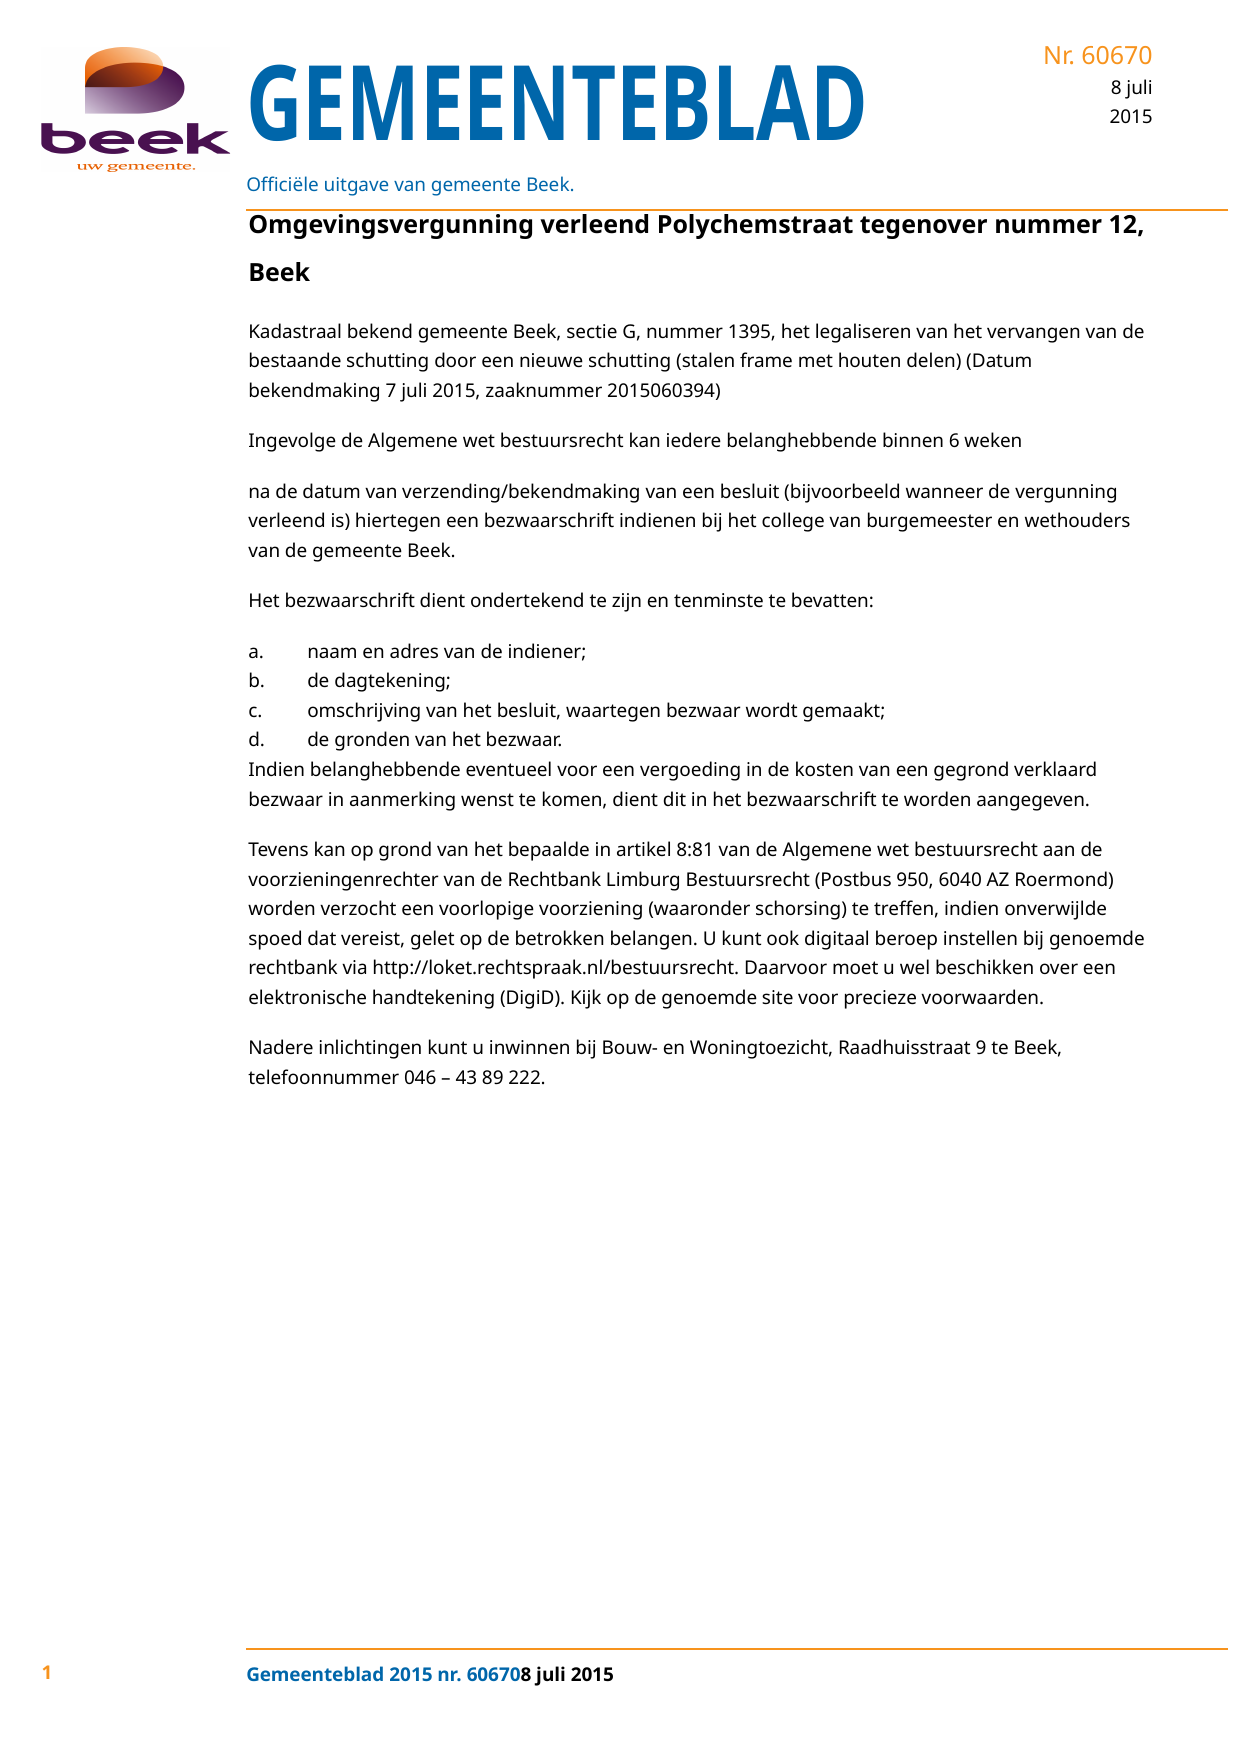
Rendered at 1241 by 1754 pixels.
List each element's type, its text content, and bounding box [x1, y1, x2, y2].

list naam en adres van de indiener; [248, 638, 1152, 664]
text Het bezwaarschrift dient ondertekend te zijn en tenminste te bevatten: [248, 587, 1152, 613]
text Kadastraal bekend gemeente Beek, sectie G, nummer 1395, het legaliseren van het vervangen van de bestaande schutting door een nieuwe schutting (stalen frame met houten delen) (Datum bekendmaking 7 juli 2015, zaaknummer 2015060394) [248, 318, 1152, 403]
list de gronden van het bezwaar. [248, 727, 1152, 752]
list de dagtekening; [248, 667, 1152, 693]
picture [41, 47, 231, 172]
text Omgevingsvergunning verleend Polychemstraat tegenover nummer 12, Beek [248, 211, 1152, 288]
text Indien belanghebbende eventueel voor een vergoeding in de kosten van een gegrond verklaard bezwaar in aanmerking wenst te komen, dient dit in het bezwaarschrift te worden aangegeven. [248, 756, 1152, 812]
text Nadere inlichtingen kunt u inwinnen bij Bouw- en Woningtoezicht, Raadhuisstraat 9 te Beek, telefoonnummer 046 – 43 89 222. [248, 1034, 1152, 1090]
text Ingevolge de Algemene wet bestuursrecht kan iedere belanghebbende binnen 6 weken [248, 427, 1152, 453]
list omschrijving van het besluit, waartegen bezwaar wordt gemaakt; [248, 697, 1152, 723]
text Tevens kan op grond van het bepaalde in artikel 8:81 van de Algemene wet bestuursrecht aan de voorzieningenrechter van de Rechtbank Limburg Bestuursrecht (Postbus 950, 6040 AZ Roermond) worden verzocht een voorlopige voorziening (waaronder schorsing) te treffen, indien onverwijlde spoed dat vereist, gelet op de betrokken belangen. U kunt ook digitaal beroep instellen bij genoemde rechtbank via http://loket.rechtspraak.nl/bestuursrecht. Daarvoor moet u wel beschikken over een elektronische handtekening (DigiD). Kijk op de genoemde site voor precieze voorwaarden. [248, 836, 1152, 1010]
text na de datum van verzending/bekendmaking van een besluit (bijvoorbeeld wanneer de vergunning verleend is) hiertegen een bezwaarschrift indienen bij het college van burgemeester en wethouders van de gemeente Beek. [248, 478, 1152, 563]
